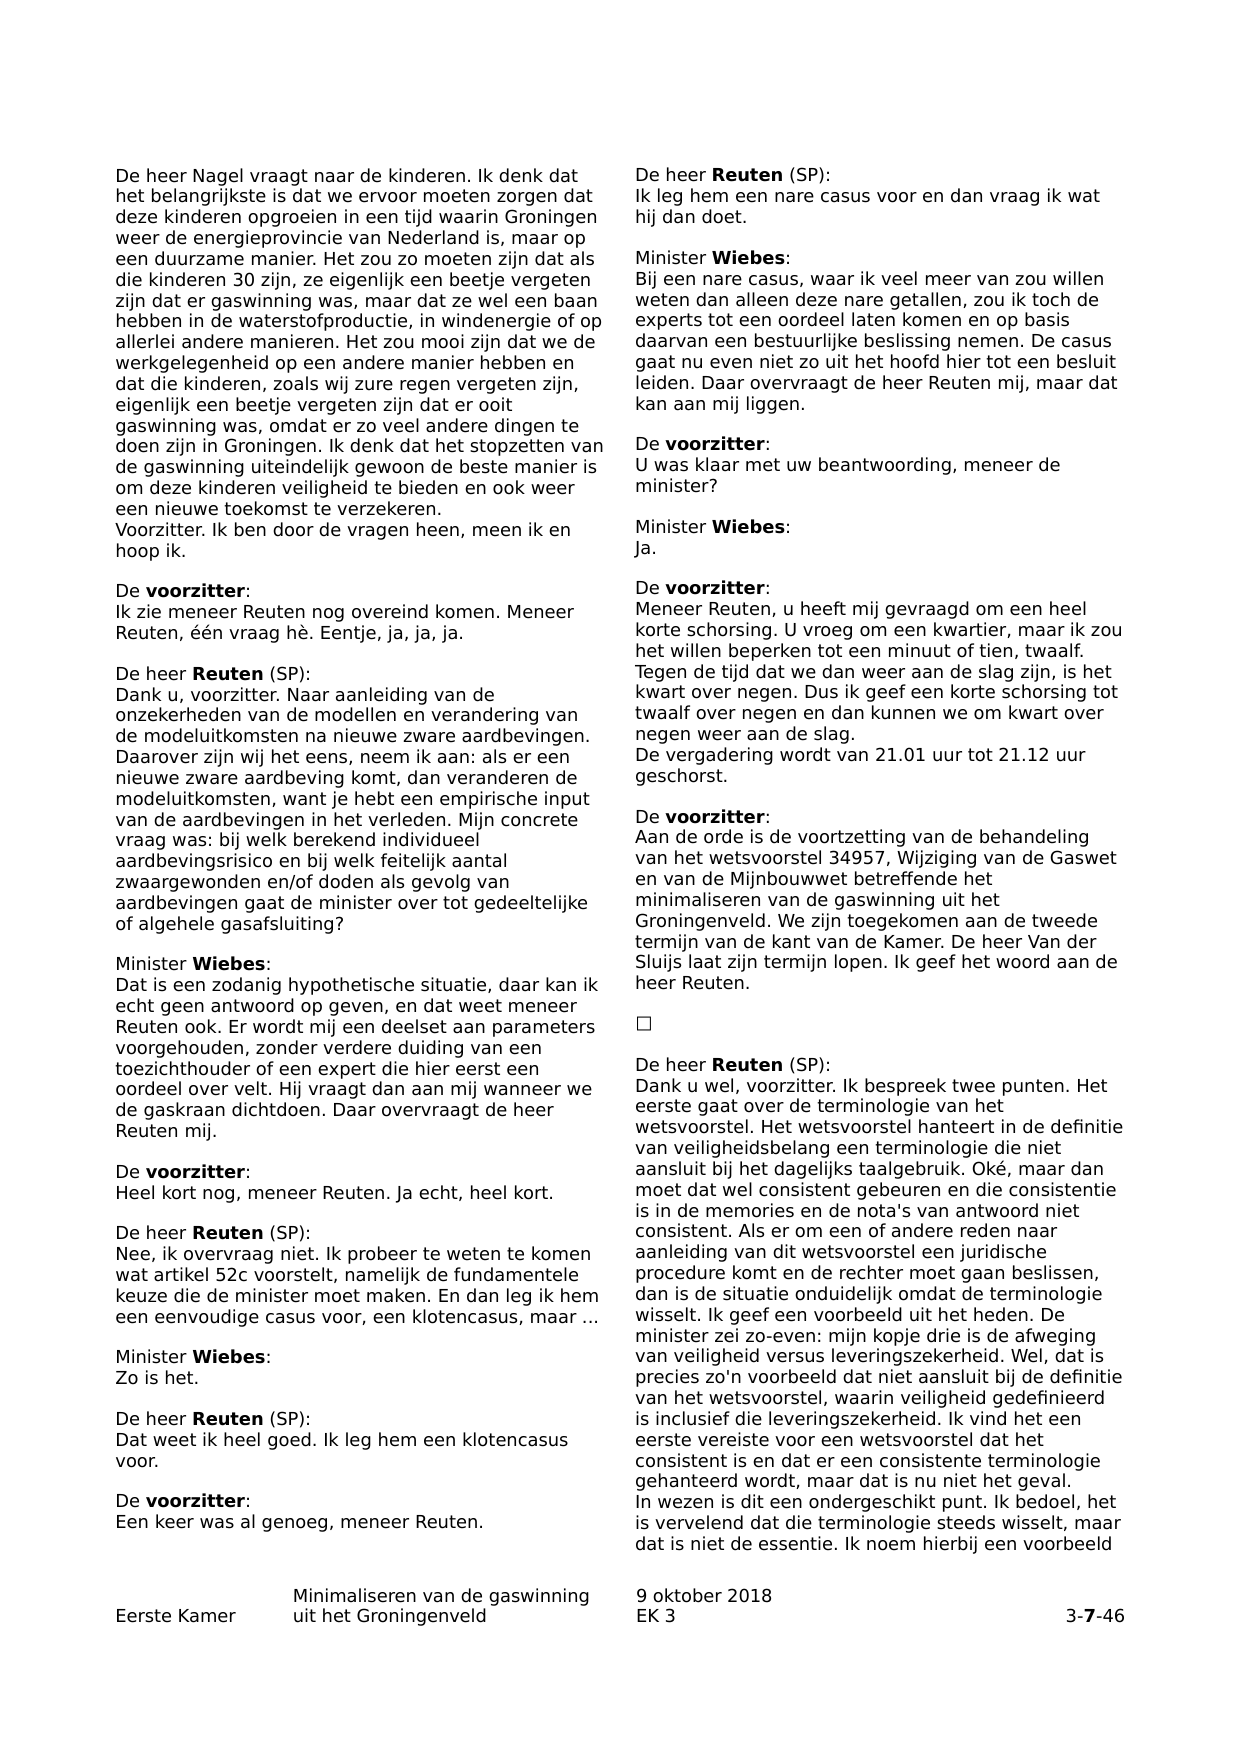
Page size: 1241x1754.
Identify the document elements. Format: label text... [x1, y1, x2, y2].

text Minister Wiebes: [115, 954, 605, 975]
text Ik leg hem een nare casus voor en dan vraag ik wat hij dan doet. [635, 186, 1125, 228]
text Ja. [635, 537, 1125, 558]
text De voorzitter: [115, 581, 605, 602]
text Dank u, voorzitter. Naar aanleiding van de onzekerheden van de modellen en verandering van de modeluitkomsten na nieuwe zware aardbevingen. Daarover zijn wij het eens, neem ik aan: als er een nieuwe zware aardbeving komt, dan veranderen de modeluitkomsten, want je hebt een empirische input van de aardbevingen in het verleden. Mijn concrete vraag was: bij welk berekend individueel aardbevingsrisico en bij welk feitelijk aantal zwaargewonden en/of doden als gevolg van aardbevingen gaat de minister over tot gedeeltelijke of algehele gasafsluiting? [115, 684, 605, 934]
text Minister Wiebes: [115, 1347, 605, 1368]
text De vergadering wordt van 21.01 uur tot 21.12 uur geschorst. [635, 745, 1125, 786]
text Een keer was al genoeg, meneer Reuten. [115, 1512, 605, 1533]
text Minister Wiebes: [635, 517, 1125, 537]
text Ik zie meneer Reuten nog overeind komen. Meneer Reuten, één vraag hè. Eentje, ja, ja, ja. [115, 602, 605, 643]
text De heer Reuten (SP): [115, 1223, 605, 1244]
text De heer Reuten (SP): [115, 1409, 605, 1429]
text Nee, ik overvraag niet. Ik probeer te weten te komen wat artikel 52c voorstelt, namelijk de fundamentele keuze die de minister moet maken. En dan leg ik hem een eenvoudige casus voor, een klotencasus, maar ... [115, 1244, 605, 1327]
text De voorzitter: [635, 806, 1125, 827]
text De heer Nagel vraagt naar de kinderen. Ik denk dat het belangrijkste is dat we ervoor moeten zorgen dat deze kinderen opgroeien in een tijd waarin Groningen weer de energieprovincie van Nederland is, maar op een duurzame manier. Het zou zo moeten zijn dat als die kinderen 30 zijn, ze eigenlijk een beetje vergeten zijn dat er gaswinning was, maar dat ze wel een baan hebben in de waterstofproductie, in windenergie of op allerlei andere manieren. Het zou mooi zijn dat we de werkgelegenheid op een andere manier hebben en dat die kinderen, zoals wij zure regen vergeten zijn, eigenlijk een beetje vergeten zijn dat er ooit gaswinning was, omdat er zo veel andere dingen te doen zijn in Groningen. Ik denk dat het stopzetten van de gaswinning uiteindelijk gewoon de beste manier is om deze kinderen veiligheid te bieden en ook weer een nieuwe toekomst te verzekeren. [115, 165, 605, 519]
text Heel kort nog, meneer Reuten. Ja echt, heel kort. [115, 1182, 605, 1203]
text De heer Reuten (SP): [635, 1054, 1125, 1075]
text In wezen is dit een ondergeschikt punt. Ik bedoel, het is vervelend dat die terminologie steeds wisselt, maar dat is niet de essentie. Ik noem hierbij een voorbeeld [635, 1492, 1125, 1554]
text Aan de orde is de voortzetting van de behandeling van het wetsvoorstel 34957, Wijziging van de Gaswet en van de Mijnbouwwet betreffende het minimaliseren van de gaswinning uit het Groningenveld. We zijn toegekomen aan de tweede termijn van de kant van de Kamer. De heer Van der Sluijs laat zijn termijn lopen. Ik geef het woord aan de heer Reuten. [635, 827, 1125, 994]
text De voorzitter: [635, 434, 1125, 455]
text Voorzitter. Ik ben door de vragen heen, meen ik en hoop ik. [115, 519, 605, 561]
text U was klaar met uw beantwoording, meneer de minister? [635, 455, 1125, 497]
text Zo is het. [115, 1368, 605, 1389]
text De heer Reuten (SP): [115, 663, 605, 684]
text Dat is een zodanig hypothetische situatie, daar kan ik echt geen antwoord op geven, en dat weet meneer Reuten ook. Er wordt mij een deelset aan parameters voorgehouden, zonder verdere duiding van een toezichthouder of een expert die hier eerst een oordeel over velt. Hij vraagt dan aan mij wanneer we de gaskraan dichtdoen. Daar overvraagt de heer Reuten mij. [115, 975, 605, 1142]
text De voorzitter: [635, 578, 1125, 599]
text Meneer Reuten, u heeft mij gevraagd om een heel korte schorsing. U vroeg om een kwartier, maar ik zou het willen beperken tot een minuut of tien, twaalf. Tegen de tijd dat we dan weer aan de slag zijn, is het kwart over negen. Dus ik geef een korte schorsing tot twaalf over negen en dan kunnen we om kwart over negen weer aan de slag. [635, 599, 1125, 745]
text ⬜ [635, 1014, 1125, 1034]
text De voorzitter: [115, 1162, 605, 1182]
text Minister Wiebes: [635, 248, 1125, 268]
text Bij een nare casus, waar ik veel meer van zou willen weten dan alleen deze nare getallen, zou ik toch de experts tot een oordeel laten komen en op basis daarvan een bestuurlijke beslissing nemen. De casus gaat nu even niet zo uit het hoofd hier tot een besluit leiden. Daar overvraagt de heer Reuten mij, maar dat kan aan mij liggen. [635, 268, 1125, 414]
text Dat weet ik heel goed. Ik leg hem een klotencasus voor. [115, 1429, 605, 1471]
text De heer Reuten (SP): [635, 165, 1125, 186]
text Dank u wel, voorzitter. Ik bespreek twee punten. Het eerste gaat over de terminologie van het wetsvoorstel. Het wetsvoorstel hanteert in de definitie van veiligheidsbelang een terminologie die niet aansluit bij het dagelijks taalgebruik. Oké, maar dan moet dat wel consistent gebeuren en die consistentie is in de memories en de nota's van antwoord niet consistent. Als er om een of andere reden naar aanleiding van dit wetsvoorstel een juridische procedure komt en de rechter moet gaan beslissen, dan is de situatie onduidelijk omdat de terminologie wisselt. Ik geef een voorbeeld uit het heden. De minister zei zo-even: mijn kopje drie is de afweging van veiligheid versus leveringszekerheid. Wel, dat is precies zo'n voorbeeld dat niet aansluit bij de definitie van het wetsvoorstel, waarin veiligheid gedefinieerd is inclusief die leveringszekerheid. Ik vind het een eerste vereiste voor een wetsvoorstel dat het consistent is en dat er een consistente terminologie gehanteerd wordt, maar dat is nu niet het geval. [635, 1075, 1125, 1492]
text De voorzitter: [115, 1491, 605, 1512]
